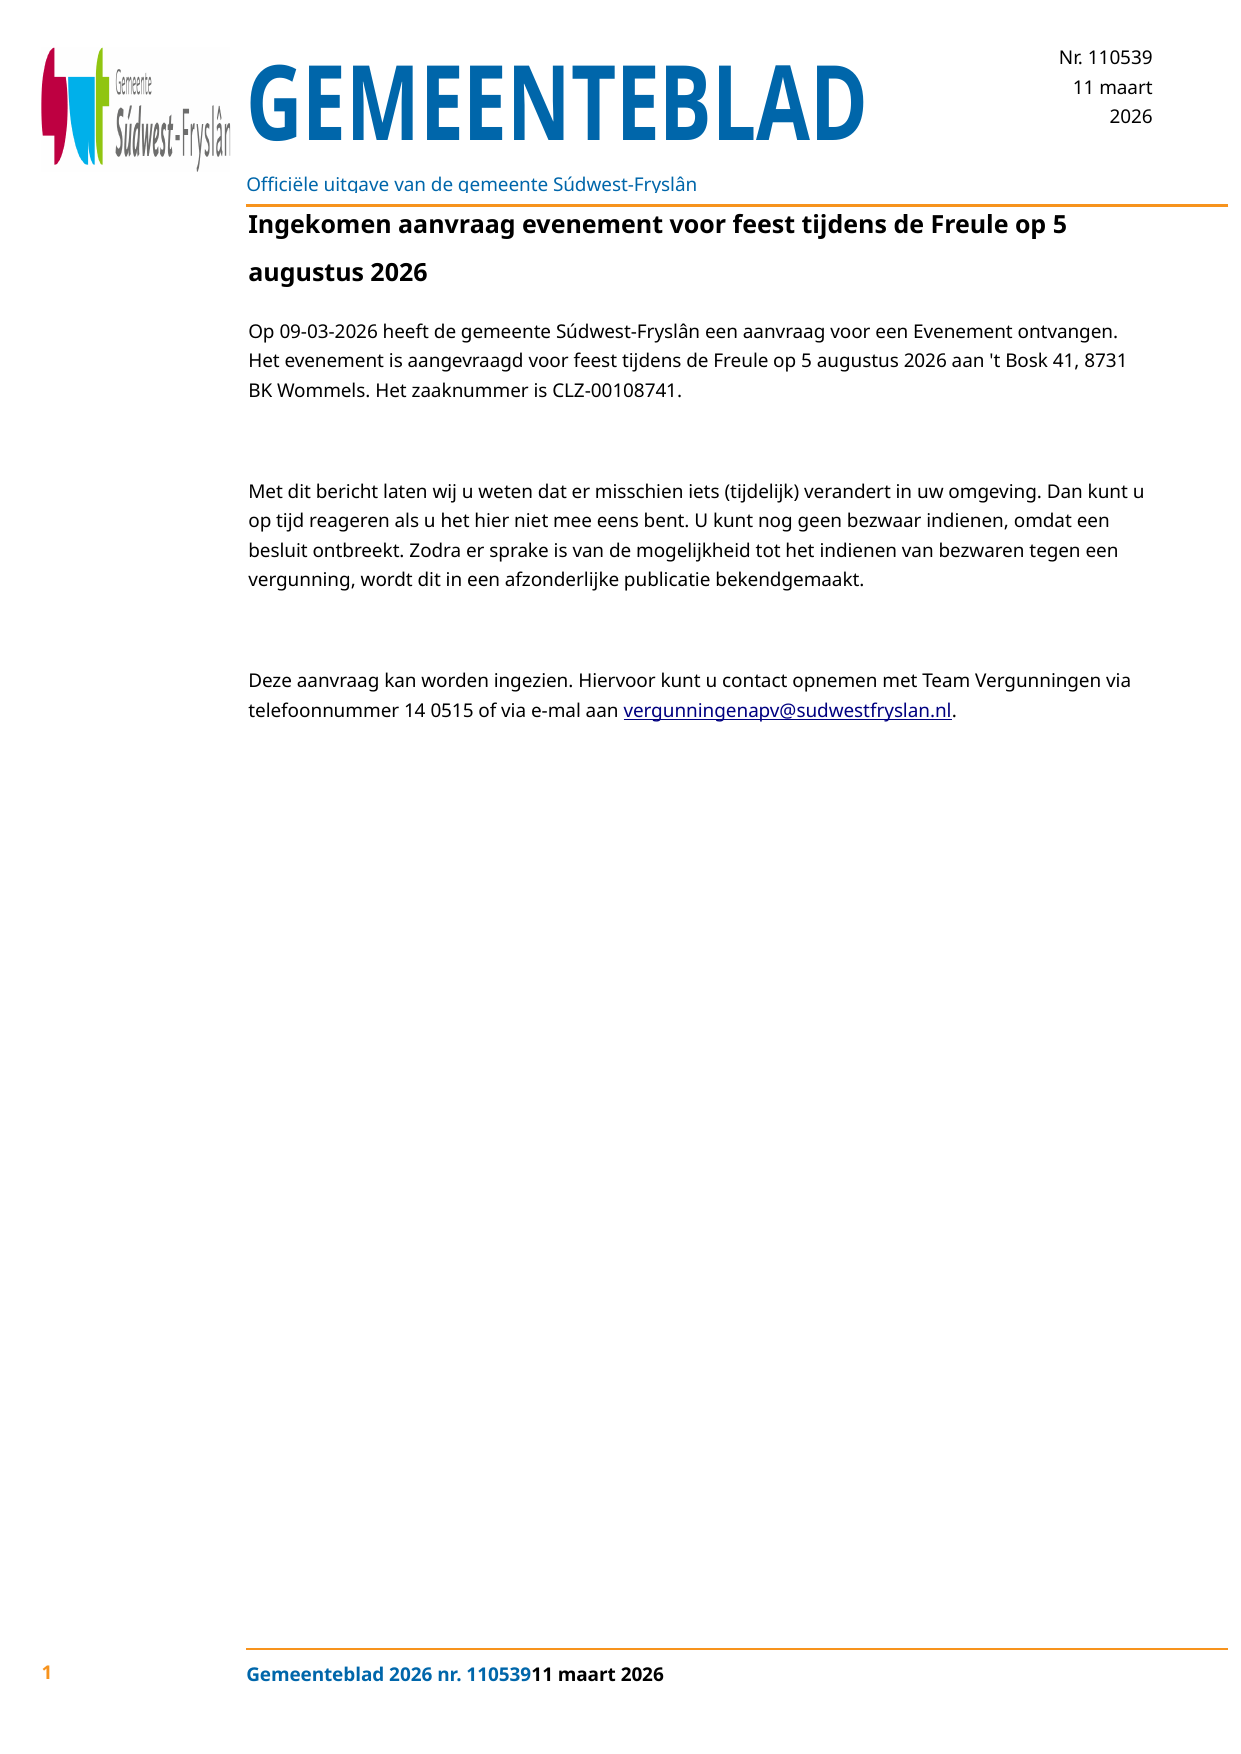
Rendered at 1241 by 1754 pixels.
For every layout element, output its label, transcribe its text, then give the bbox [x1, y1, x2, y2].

picture [41, 47, 231, 172]
text Met dit bericht laten wij u weten dat er misschien iets (tijdelijk) verandert in uw omgeving. Dan kunt u op tijd reageren als u het hier niet mee eens bent. U kunt nog geen bezwaar indienen, omdat een besluit ontbreekt. Zodra er sprake is van de mogelijkheid tot het indienen van bezwaren tegen een vergunning, wordt dit in een afzonderlijke publicatie bekendgemaakt. [248, 478, 1152, 592]
text Op 09-03-2026 heeft de gemeente Súdwest-Fryslân een aanvraag voor een Evenement ontvangen. Het evenement is aangevraagd voor feest tijdens de Freule op 5 augustus 2026 aan 't Bosk 41, 8731 BK Wommels. Het zaaknummer is CLZ-00108741. [248, 318, 1152, 403]
text Ingekomen aanvraag evenement voor feest tijdens de Freule op 5 augustus 2026 [248, 207, 1152, 288]
text Deze aanvraag kan worden ingezien. Hiervoor kunt u contact opnemen met Team Vergunningen via telefoonnummer 14 0515 of via e-mal aan vergunningenapv@sudwestfryslan.nl. [248, 667, 1152, 723]
